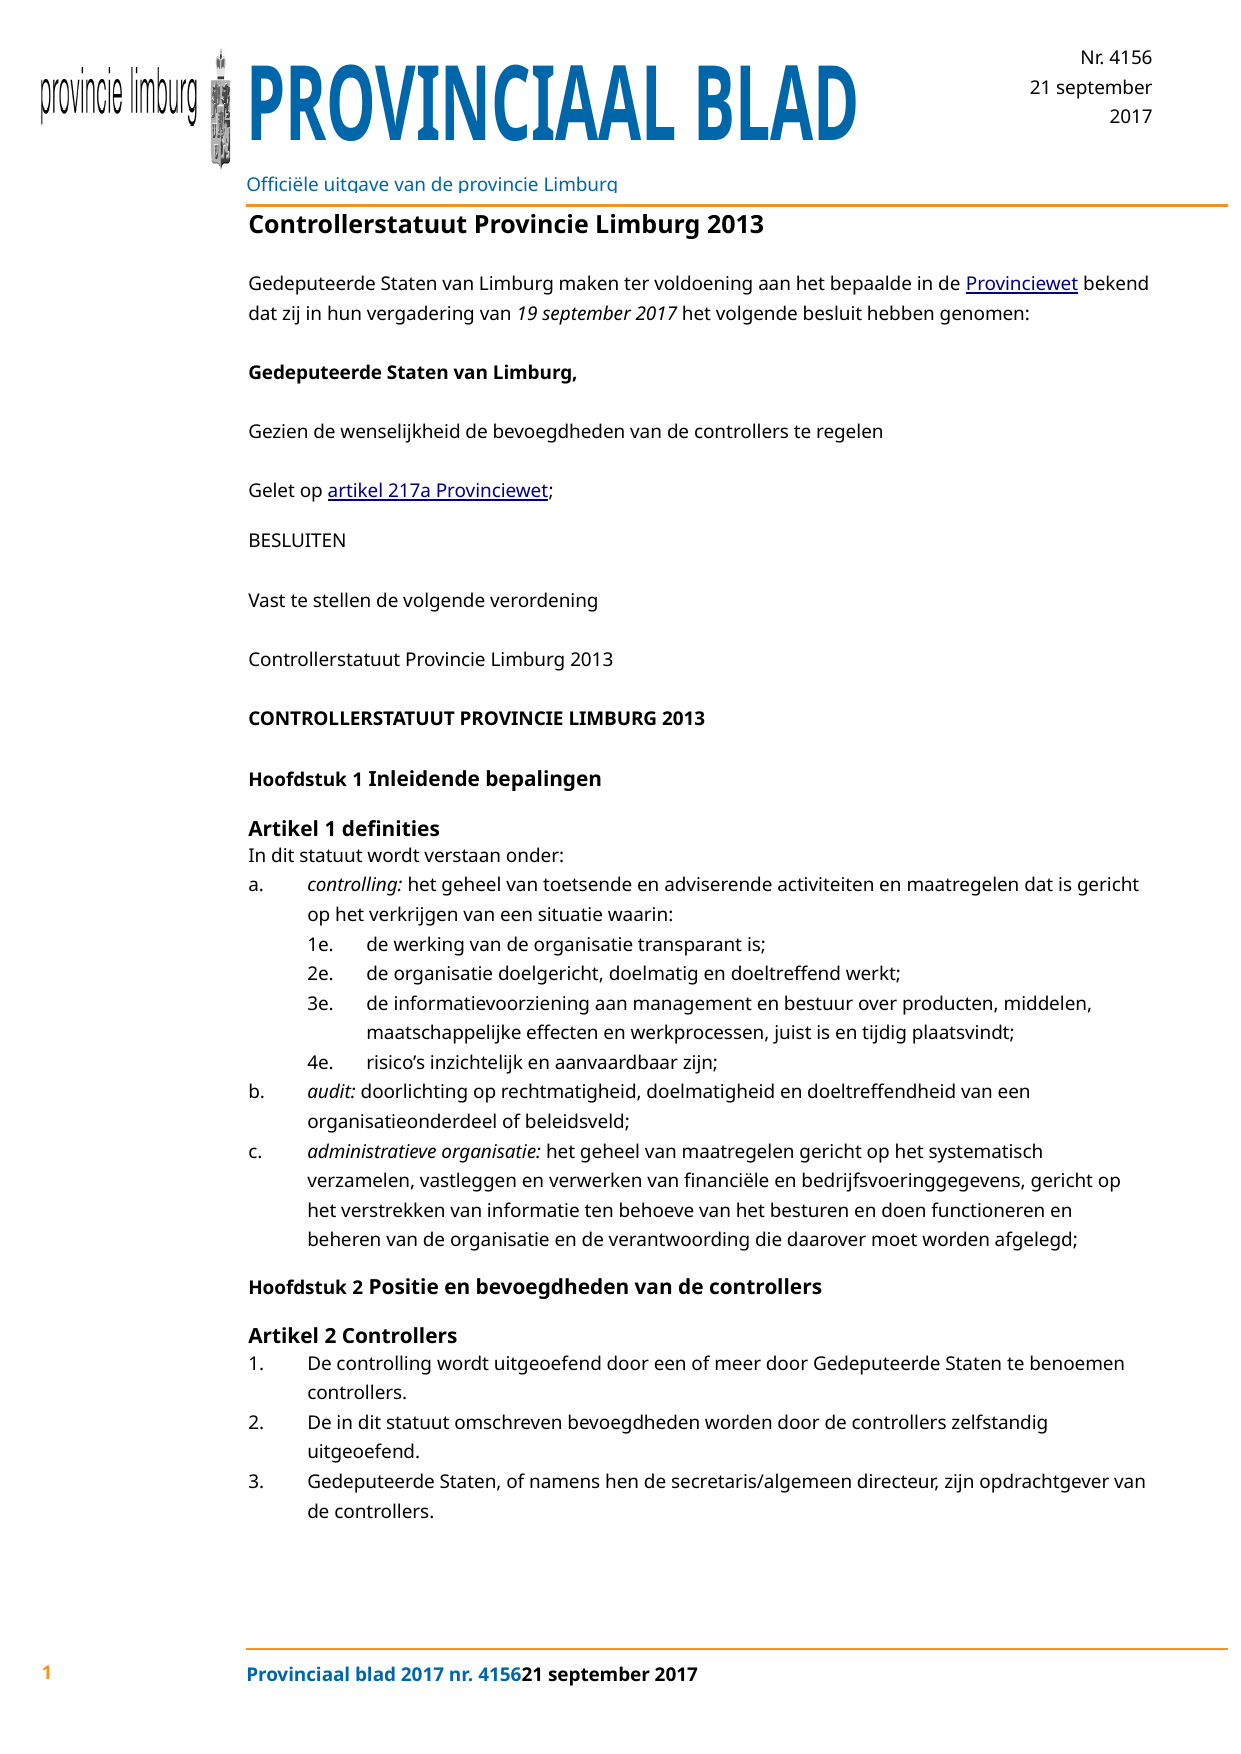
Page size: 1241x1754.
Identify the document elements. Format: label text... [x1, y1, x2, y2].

text In dit statuut wordt verstaan onder: [248, 842, 1152, 868]
text Hoofdstuk 2 Positie en bevoegdheden van de controllers [248, 1272, 1152, 1301]
text Artikel 2 Controllers [248, 1322, 1152, 1350]
text Controllerstatuut Provincie Limburg 2013 [248, 207, 1152, 241]
text Vast te stellen de volgende verordening [248, 587, 1152, 613]
list administratieve organisatie: het geheel van maatregelen gericht op het systematisch verzamelen, vastleggen en verwerken van financiële en bedrijfsvoeringgegevens, gericht op het verstrekken van informatie ten behoeve van het besturen en doen functioneren en beheren van de organisatie en de verantwoording die daarover moet worden afgelegd; [248, 1138, 1152, 1252]
list audit: doorlichting op rechtmatigheid, doelmatigheid en doeltreffendheid van een organisatieonderdeel of beleidsveld; [248, 1079, 1152, 1134]
text Controllerstatuut Provincie Limburg 2013 [248, 646, 1152, 672]
list controlling: het geheel van toetsende en adviserende activiteiten en maatregelen dat is gericht op het verkrijgen van een situatie waarin: [248, 872, 1152, 927]
text BESLUITEN [248, 528, 1152, 553]
text Gezien de wenselijkheid de bevoegdheden van de controllers te regelen [248, 418, 1152, 444]
list Gedeputeerde Staten, of namens hen de secretaris/algemeen directeur, zijn opdrachtgever van de controllers. [248, 1468, 1152, 1524]
list de werking van de organisatie transparant is; [307, 931, 1152, 957]
text CONTROLLERSTATUUT PROVINCIE LIMBURG 2013 [248, 705, 1152, 731]
text Artikel 1 definities [248, 814, 1152, 842]
list de informatievoorziening aan management en bestuur over producten, middelen, maatschappelijke effecten en werkprocessen, juist is en tijdig plaatsvindt; [307, 990, 1152, 1045]
list de organisatie doelgericht, doelmatig en doeltreffend werkt; [307, 960, 1152, 986]
list risico’s inzichtelijk en aanvaardbaar zijn; [307, 1049, 1152, 1075]
list De in dit statuut omschreven bevoegdheden worden door de controllers zelfstandig uitgeoefend. [248, 1409, 1152, 1464]
picture [41, 47, 231, 172]
text Gedeputeerde Staten van Limburg, [248, 359, 1152, 385]
text Gelet op artikel 217a Provinciewet; [248, 477, 1152, 503]
text Hoofdstuk 1 Inleidende bepalingen [248, 764, 1152, 793]
text Gedeputeerde Staten van Limburg maken ter voldoening aan het bepaalde in de Provinciewet bekend dat zij in hun vergadering van 19 september 2017 het volgende besluit hebben genomen: [248, 270, 1152, 326]
list De controlling wordt uitgeoefend door een of meer door Gedeputeerde Staten te benoemen controllers. [248, 1350, 1152, 1405]
